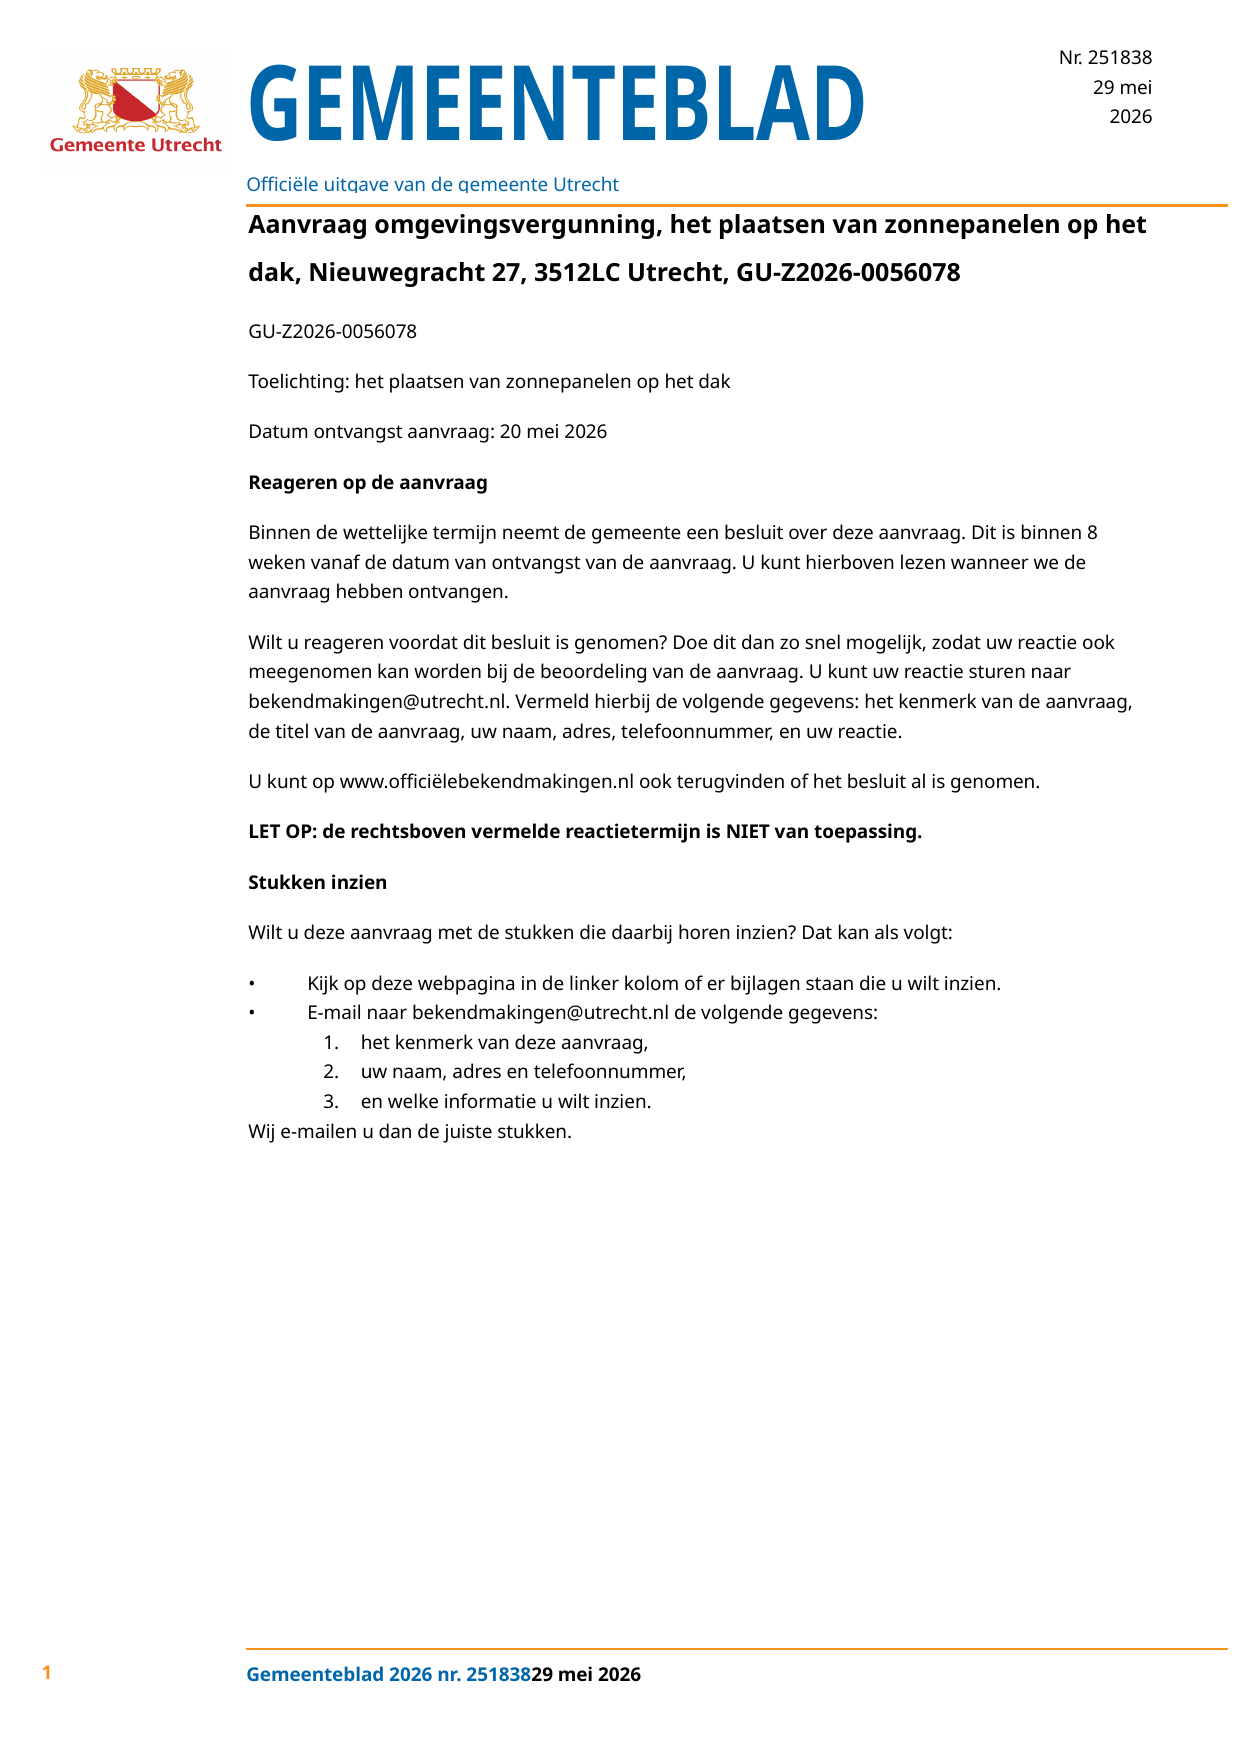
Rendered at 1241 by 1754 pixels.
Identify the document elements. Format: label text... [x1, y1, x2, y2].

text Toelichting: het plaatsen van zonnepanelen op het dak [248, 368, 1152, 394]
text LET OP: de rechtsboven vermelde reactietermijn is NIET van toepassing. [248, 819, 1152, 844]
text Wij e-mailen u dan de juiste stukken. [248, 1118, 1152, 1144]
text Binnen de wettelijke termijn neemt de gemeente een besluit over deze aanvraag. Dit is binnen 8 weken vanaf de datum van ontvangst van de aanvraag. U kunt hierboven lezen wanneer we de aanvraag hebben ontvangen. [248, 519, 1152, 604]
text Aanvraag omgevingsvergunning, het plaatsen van zonnepanelen op het dak, Nieuwegracht 27, 3512LC Utrecht, GU-Z2026-0056078 [248, 207, 1152, 288]
text U kunt op www.officiëlebekendmakingen.nl ook terugvinden of het besluit al is genomen. [248, 768, 1152, 794]
text Datum ontvangst aanvraag: 20 mei 2026 [248, 419, 1152, 444]
text Wilt u deze aanvraag met de stukken die daarbij horen inzien? Dat kan als volgt: [248, 919, 1152, 945]
picture [41, 47, 231, 172]
text Stukken inzien [248, 869, 1152, 895]
text Wilt u reageren voordat dit besluit is genomen? Doe dit dan zo snel mogelijk, zodat uw reactie ook meegenomen kan worden bij de beoordeling van de aanvraag. U kunt uw reactie sturen naar bekendmakingen@utrecht.nl. Vermeld hierbij de volgende gegevens: het kenmerk van de aanvraag, de titel van de aanvraag, uw naam, adres, telefoonnummer, en uw reactie. [248, 629, 1152, 744]
list uw naam, adres en telefoonnummer, [323, 1059, 1152, 1084]
list Kijk op deze webpagina in de linker kolom of er bijlagen staan die u wilt inzien. [248, 970, 1152, 996]
text Reageren op de aanvraag [248, 469, 1152, 495]
list het kenmerk van deze aanvraag, [323, 1029, 1152, 1055]
text GU-Z2026-0056078 [248, 318, 1152, 344]
list E-mail naar bekendmakingen@utrecht.nl de volgende gegevens: [248, 999, 1152, 1025]
list en welke informatie u wilt inzien. [323, 1088, 1152, 1114]
